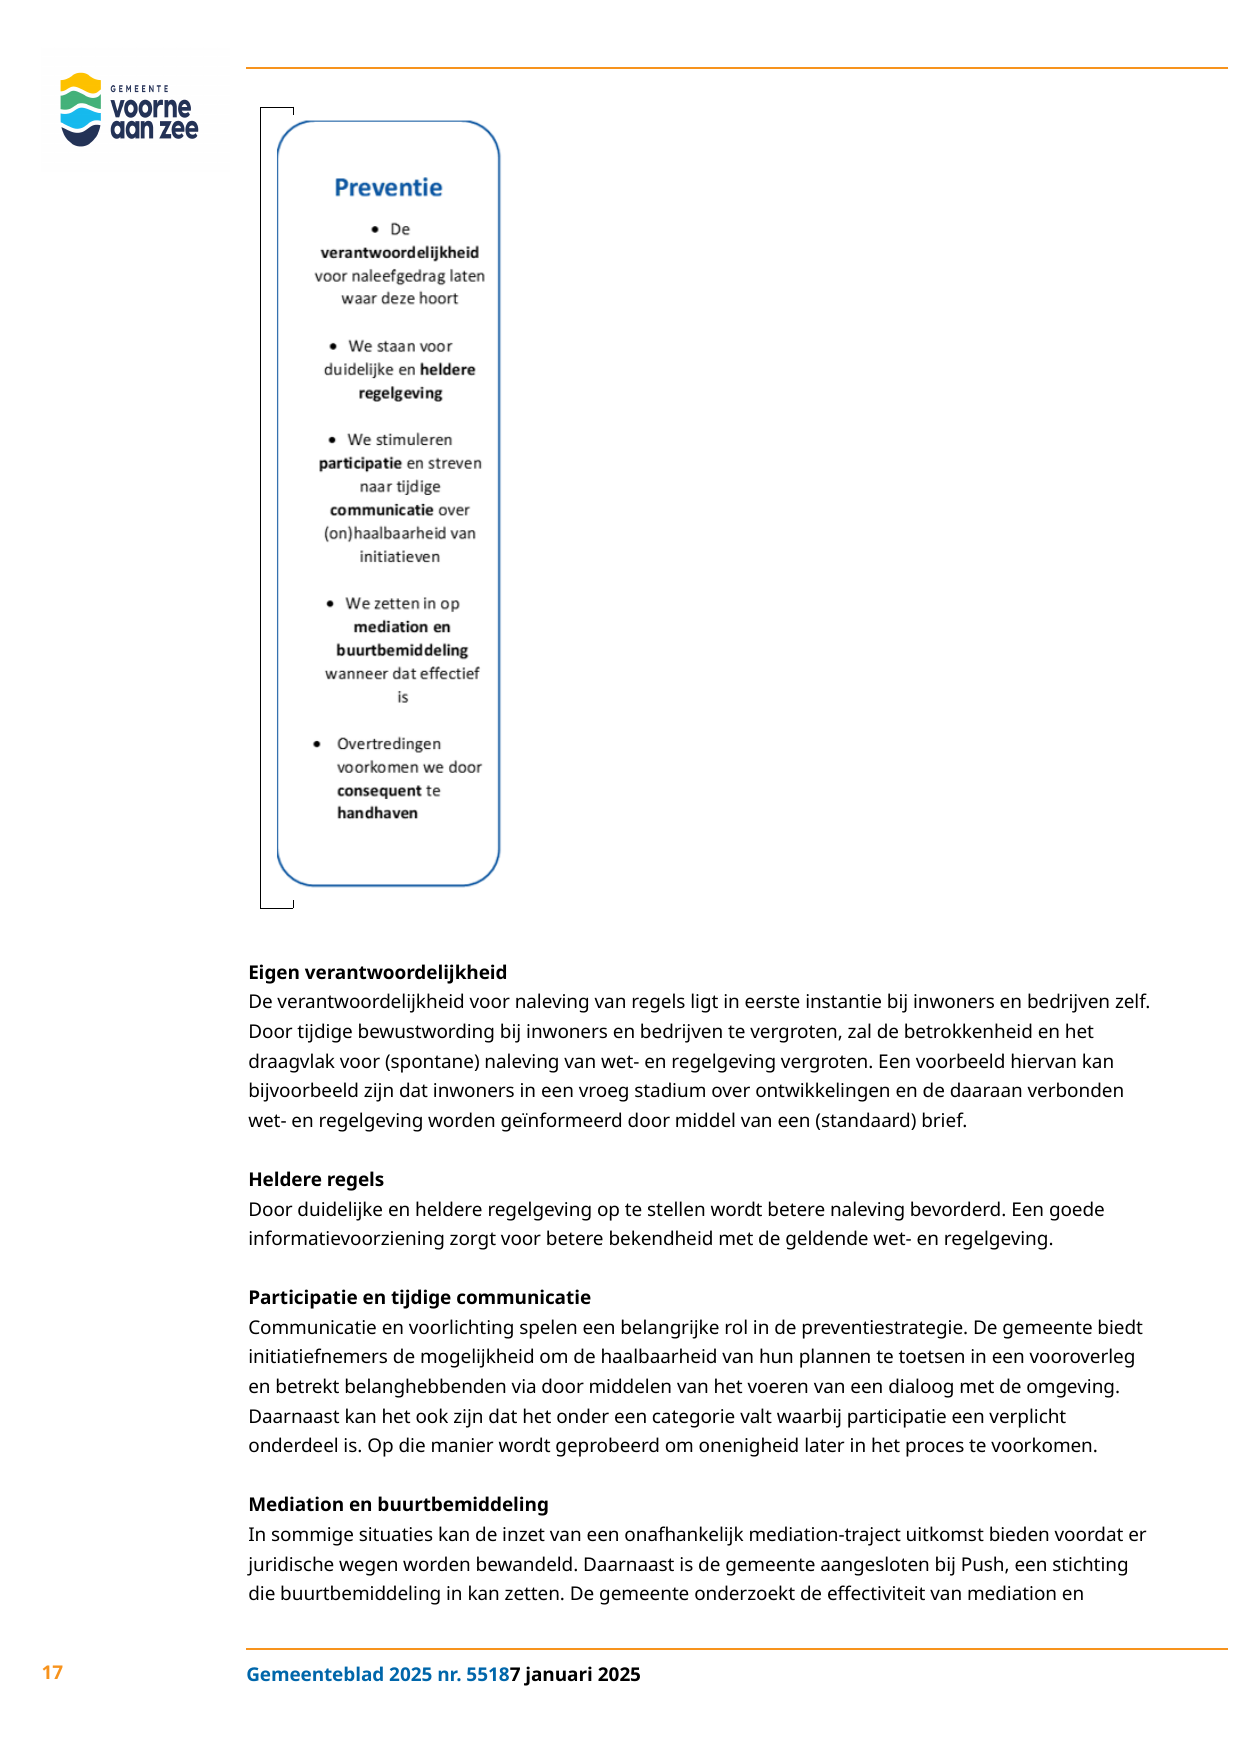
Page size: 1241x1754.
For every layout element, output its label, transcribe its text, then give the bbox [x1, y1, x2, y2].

picture [268, 115, 505, 900]
picture [41, 47, 231, 172]
text Eigen verantwoordelijkheid [248, 959, 1152, 985]
text Door duidelijke en heldere regelgeving op te stellen wordt betere naleving bevorderd. Een goede informatievoorziening zorgt voor betere bekendheid met de geldende wet- en regelgeving. [248, 1196, 1152, 1251]
text De verantwoordelijkheid voor naleving van regels ligt in eerste instantie bij inwoners en bedrijven zelf. Door tijdige bewustwording bij inwoners en bedrijven te vergroten, zal de betrokkenheid en het draagvlak voor (spontane) naleving van wet- en regelgeving vergroten. Een voorbeeld hiervan kan bijvoorbeeld zijn dat inwoners in een vroeg stadium over ontwikkelingen en de daaraan verbonden wet- en regelgeving worden geïnformeerd door middel van een (standaard) brief. [248, 989, 1152, 1133]
text Heldere regels [248, 1166, 1152, 1192]
text Participatie en tijdige communicatie [248, 1284, 1152, 1310]
text In sommige situaties kan de inzet van een onafhankelijk mediation-traject uitkomst bieden voordat er juridische wegen worden bewandeld. Daarnaast is de gemeente aangesloten bij Push, een stichting die buurtbemiddeling in kan zetten. De gemeente onderzoekt de effectiviteit van mediation en [248, 1521, 1152, 1606]
text Mediation en buurtbemiddeling [248, 1492, 1152, 1517]
text Communicatie en voorlichting spelen een belangrijke rol in de preventiestrategie. De gemeente biedt initiatiefnemers de mogelijkheid om de haalbaarheid van hun plannen te toetsen in een vooroverleg en betrekt belanghebbenden via door middelen van het voeren van een dialoog met de omgeving. Daarnaast kan het ook zijn dat het onder een categorie valt waarbij participatie een verplicht onderdeel is. Op die manier wordt geprobeerd om onenigheid later in het proces te voorkomen. [248, 1314, 1152, 1458]
